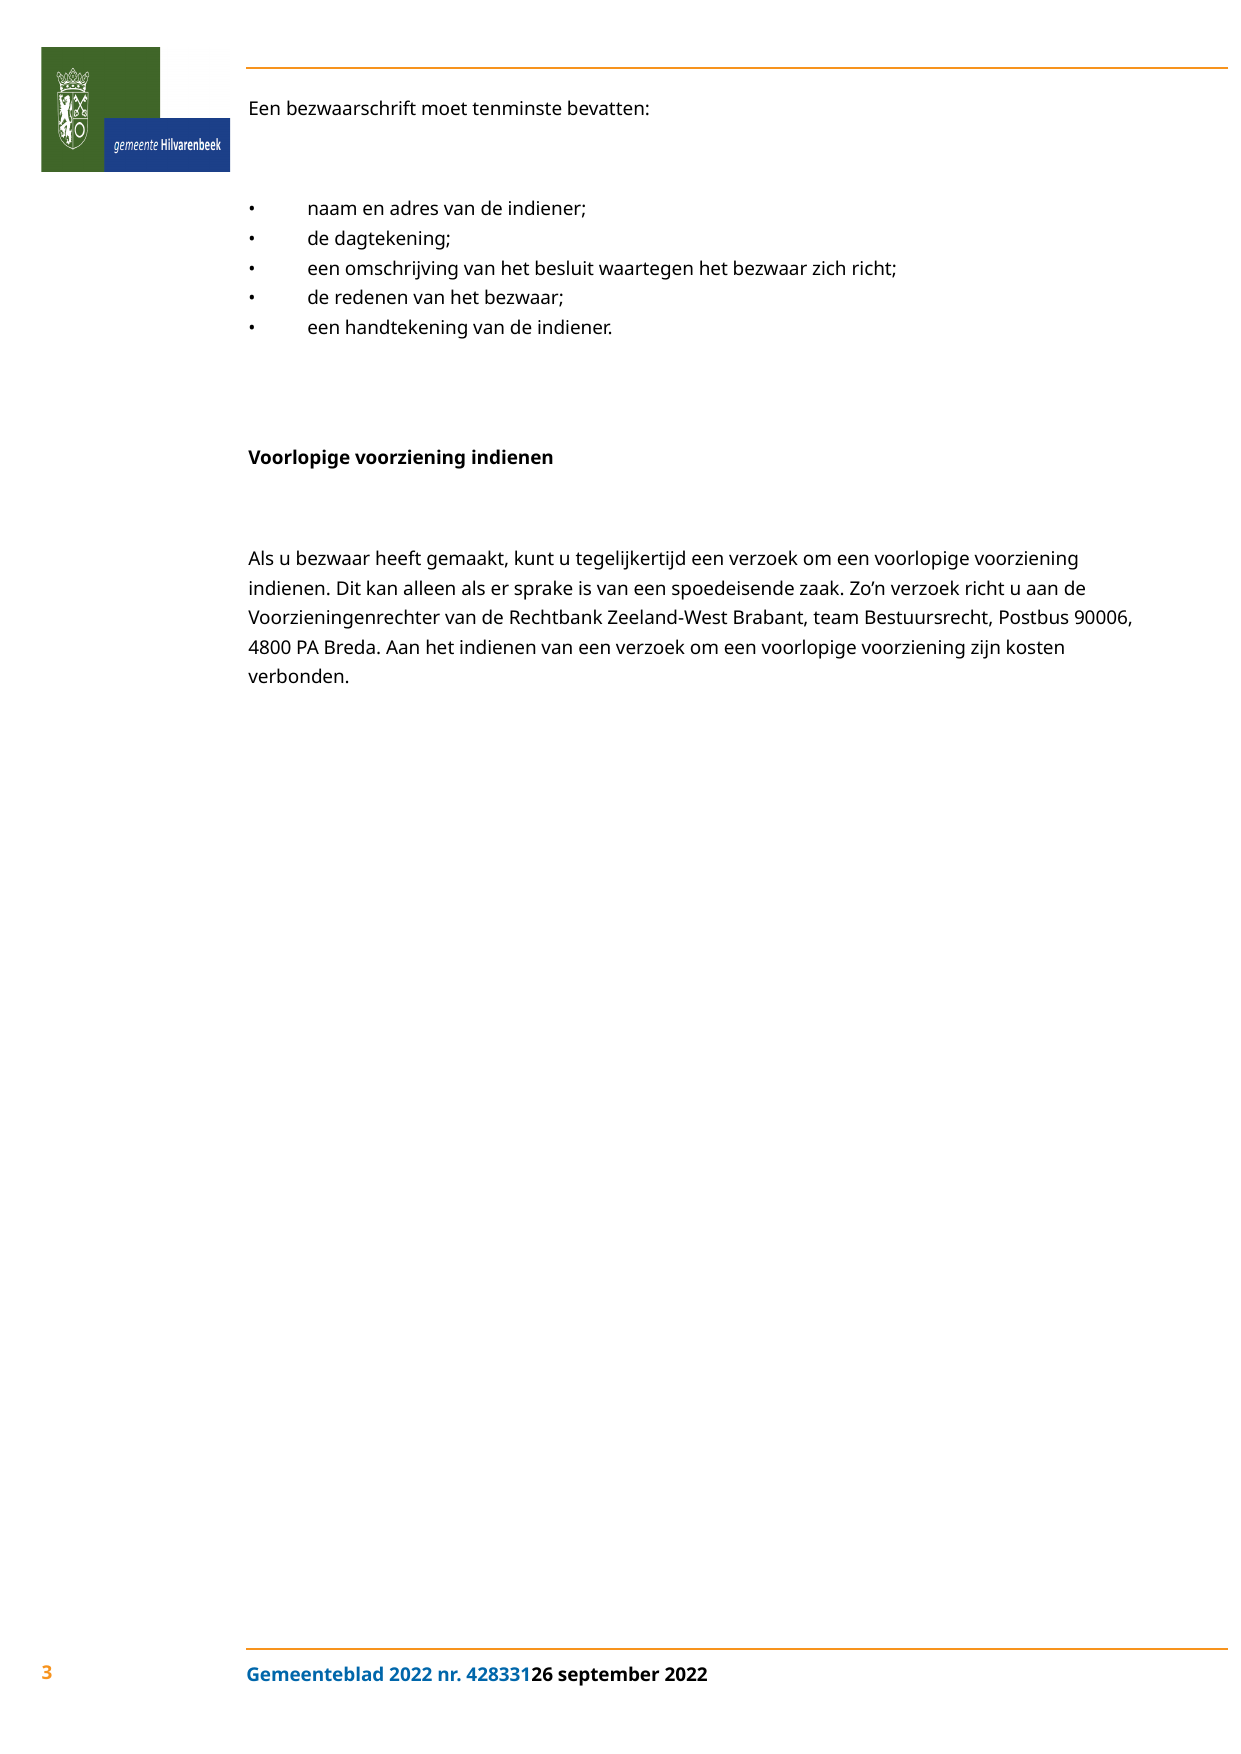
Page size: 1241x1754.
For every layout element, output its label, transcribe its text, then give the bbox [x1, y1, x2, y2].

list de dagtekening; [248, 225, 1152, 251]
text Als u bezwaar heeft gemaakt, kunt u tegelijkertijd een verzoek om een voorlopige voorziening indienen. Dit kan alleen als er sprake is van een spoedeisende zaak. Zo’n verzoek richt u aan de Voorzieningenrechter van de Rechtbank Zeeland-West Brabant, team Bestuursrecht, Postbus 90006, 4800 PA Breda. Aan het indienen van een verzoek om een voorlopige voorziening zijn kosten verbonden. [248, 545, 1152, 689]
list een omschrijving van het besluit waartegen het bezwaar zich richt; [248, 255, 1152, 281]
picture [41, 47, 231, 172]
text Een bezwaarschrift moet tenminste bevatten: [248, 95, 1152, 121]
list een handtekening van de indiener. [248, 314, 1152, 340]
list naam en adres van de indiener; [248, 196, 1152, 221]
list de redenen van het bezwaar; [248, 284, 1152, 310]
text Voorlopige voorziening indienen [248, 444, 1152, 470]
